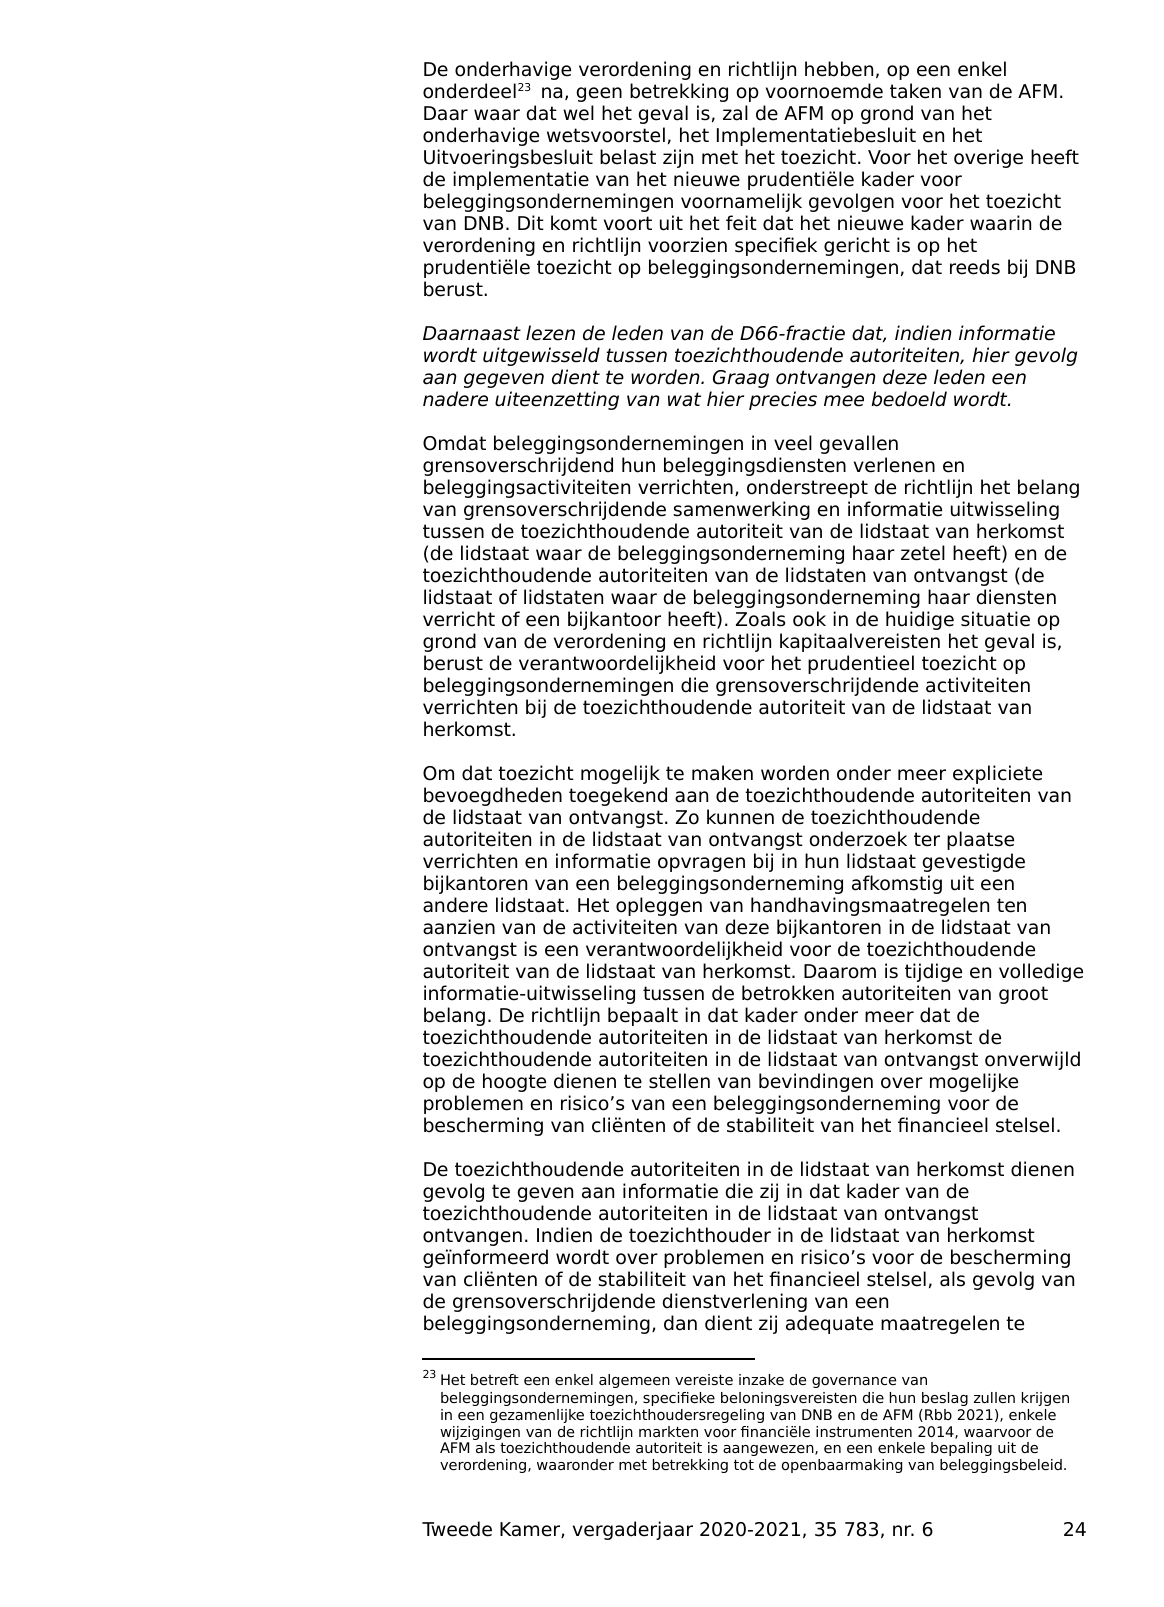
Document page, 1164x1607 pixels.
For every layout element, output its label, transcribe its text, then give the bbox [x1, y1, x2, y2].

text De toezichthoudende autoriteiten in de lidstaat van herkomst dienen gevolg te geven aan informatie die zij in dat kader van de toezichthoudende autoriteiten in de lidstaat van ontvangst ontvangen. Indien de toezichthouder in de lidstaat van herkomst geïnformeerd wordt over problemen en risico’s voor de bescherming van cliënten of de stabiliteit van het financieel stelsel, als gevolg van de grensoverschrijdende dienstverlening van een beleggingsonderneming, dan dient zij adequate maatregelen te [422, 1159, 1087, 1335]
text Om dat toezicht mogelijk te maken worden onder meer expliciete bevoegdheden toegekend aan de toezichthoudende autoriteiten van de lidstaat van ontvangst. Zo kunnen de toezichthoudende autoriteiten in de lidstaat van ontvangst onderzoek ter plaatse verrichten en informatie opvragen bij in hun lidstaat gevestigde bijkantoren van een beleggingsonderneming afkomstig uit een andere lidstaat. Het opleggen van handhavingsmaatregelen ten aanzien van de activiteiten van deze bijkantoren in de lidstaat van ontvangst is een verantwoordelijkheid voor de toezichthoudende autoriteit van de lidstaat van herkomst. Daarom is tijdige en volledige informatie-uitwisseling tussen de betrokken autoriteiten van groot belang. De richtlijn bepaalt in dat kader onder meer dat de toezichthoudende autoriteiten in de lidstaat van herkomst de toezichthoudende autoriteiten in de lidstaat van ontvangst onverwijld op de hoogte dienen te stellen van bevindingen over mogelijke problemen en risico’s van een beleggingsonderneming voor de bescherming van cliënten of de stabiliteit van het financieel stelsel. [422, 763, 1087, 1137]
text De onderhavige verordening en richtlijn hebben, op een enkel onderdeel na, geen betrekking op voornoemde taken van de AFM. Daar waar dat wel het geval is, zal de AFM op grond van het onderhavige wetsvoorstel, het Implementatiebesluit en het Uitvoeringsbesluit belast zijn met het toezicht. Voor het overige heeft de implementatie van het nieuwe prudentiële kader voor beleggingsondernemingen voornamelijk gevolgen voor het toezicht van DNB. Dit komt voort uit het feit dat het nieuwe kader waarin de verordening en richtlijn voorzien specifiek gericht is op het prudentiële toezicht op beleggingsondernemingen, dat reeds bij DNB berust. [422, 59, 1087, 301]
text Daarnaast lezen de leden van de D66-fractie dat, indien informatie wordt uitgewisseld tussen toezichthoudende autoriteiten, hier gevolg aan gegeven dient te worden. Graag ontvangen deze leden een nadere uiteenzetting van wat hier precies mee bedoeld wordt. [422, 323, 1087, 411]
text Het betreft een enkel algemeen vereiste inzake de governance van beleggingsondernemingen, specifieke beloningsvereisten die hun beslag zullen krijgen in een gezamenlijke toezichthoudersregeling van DNB en de AFM (Rbb 2021), enkele wijzigingen van de richtlijn markten voor financiële instrumenten 2014, waarvoor de AFM als toezichthoudende autoriteit is aangewezen, en een enkele bepaling uit de verordening, waaronder met betrekking tot de openbaarmaking van beleggingsbeleid. [422, 1368, 1087, 1474]
text Omdat beleggingsondernemingen in veel gevallen grensoverschrijdend hun beleggingsdiensten verlenen en beleggingsactiviteiten verrichten, onderstreept de richtlijn het belang van grensoverschrijdende samenwerking en informatie uitwisseling tussen de toezichthoudende autoriteit van de lidstaat van herkomst (de lidstaat waar de beleggingsonderneming haar zetel heeft) en de toezichthoudende autoriteiten van de lidstaten van ontvangst (de lidstaat of lidstaten waar de beleggingsonderneming haar diensten verricht of een bijkantoor heeft). Zoals ook in de huidige situatie op grond van de verordening en richtlijn kapitaalvereisten het geval is, berust de verantwoordelijkheid voor het prudentieel toezicht op beleggingsondernemingen die grensoverschrijdende activiteiten verrichten bij de toezichthoudende autoriteit van de lidstaat van herkomst. [422, 433, 1087, 741]
